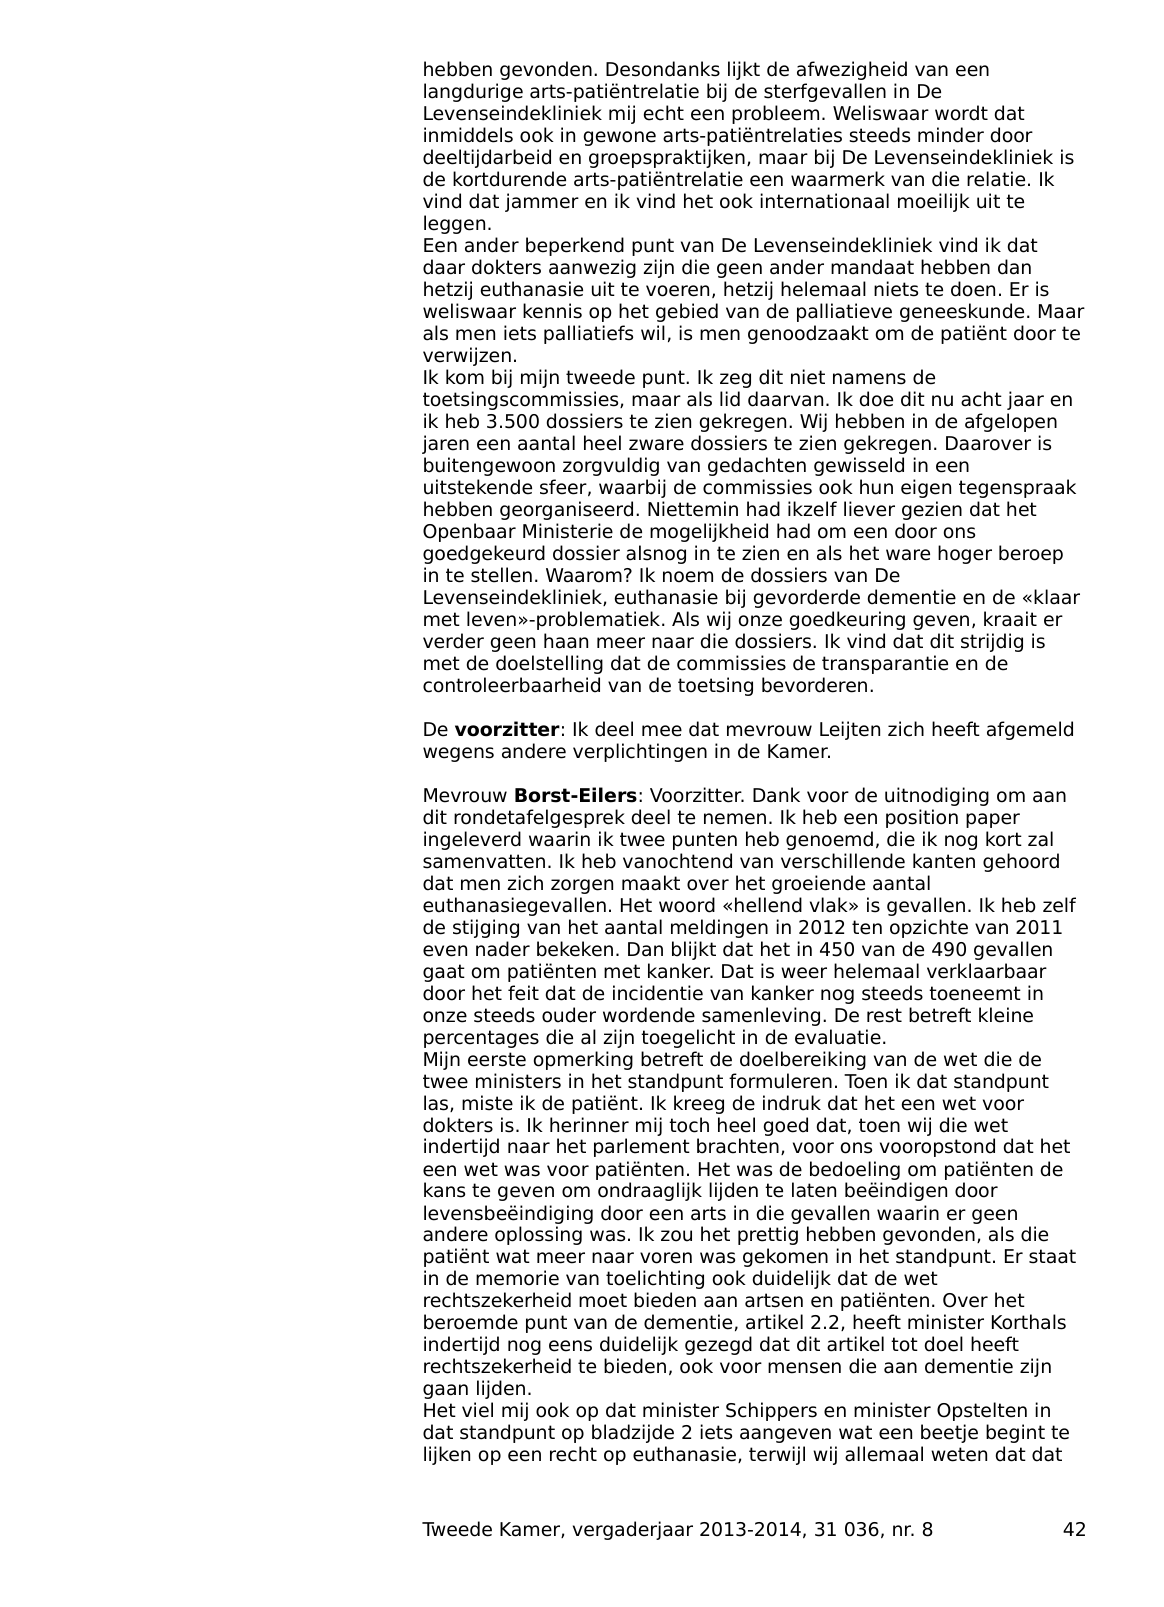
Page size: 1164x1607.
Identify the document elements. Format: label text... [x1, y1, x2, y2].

text Een ander beperkend punt van De Levenseindekliniek vind ik dat daar dokters aanwezig zijn die geen ander mandaat hebben dan hetzij euthanasie uit te voeren, hetzij helemaal niets te doen. Er is weliswaar kennis op het gebied van de palliatieve geneeskunde. Maar als men iets palliatiefs wil, is men genoodzaakt om de patiënt door te verwijzen. [422, 235, 1087, 367]
text Mevrouw Borst-Eilers: Voorzitter. Dank voor de uitnodiging om aan dit rondetafelgesprek deel te nemen. Ik heb een position paper ingeleverd waarin ik twee punten heb genoemd, die ik nog kort zal samenvatten. Ik heb vanochtend van verschillende kanten gehoord dat men zich zorgen maakt over het groeiende aantal euthanasiegevallen. Het woord «hellend vlak» is gevallen. Ik heb zelf de stijging van het aantal meldingen in 2012 ten opzichte van 2011 even nader bekeken. Dan blijkt dat het in 450 van de 490 gevallen gaat om patiënten met kanker. Dat is weer helemaal verklaarbaar door het feit dat de incidentie van kanker nog steeds toeneemt in onze steeds ouder wordende samenleving. De rest betreft kleine percentages die al zijn toegelicht in de evaluatie. [422, 785, 1087, 1048]
text De voorzitter: Ik deel mee dat mevrouw Leijten zich heeft afgemeld wegens andere verplichtingen in de Kamer. [422, 719, 1087, 763]
text Mijn eerste opmerking betreft de doelbereiking van de wet die de twee ministers in het standpunt formuleren. Toen ik dat standpunt las, miste ik de patiënt. Ik kreeg de indruk dat het een wet voor dokters is. Ik herinner mij toch heel goed dat, toen wij die wet indertijd naar het parlement brachten, voor ons vooropstond dat het een wet was voor patiënten. Het was de bedoeling om patiënten de kans te geven om ondraaglijk lijden te laten beëindigen door levensbeëindiging door een arts in die gevallen waarin er geen andere oplossing was. Ik zou het prettig hebben gevonden, als die patiënt wat meer naar voren was gekomen in het standpunt. Er staat in de memorie van toelichting ook duidelijk dat de wet rechtszekerheid moet bieden aan artsen en patiënten. Over het beroemde punt van de dementie, artikel 2.2, heeft minister Korthals indertijd nog eens duidelijk gezegd dat dit artikel tot doel heeft rechtszekerheid te bieden, ook voor mensen die aan dementie zijn gaan lijden. [422, 1048, 1087, 1400]
text Het viel mij ook op dat minister Schippers en minister Opstelten in dat standpunt op bladzijde 2 iets aangeven wat een beetje begint te lijken op een recht op euthanasie, terwijl wij allemaal weten dat dat [422, 1400, 1087, 1466]
text Ik kom bij mijn tweede punt. Ik zeg dit niet namens de toetsingscommissies, maar als lid daarvan. Ik doe dit nu acht jaar en ik heb 3.500 dossiers te zien gekregen. Wij hebben in de afgelopen jaren een aantal heel zware dossiers te zien gekregen. Daarover is buitengewoon zorgvuldig van gedachten gewisseld in een uitstekende sfeer, waarbij de commissies ook hun eigen tegenspraak hebben georganiseerd. Niettemin had ikzelf liever gezien dat het Openbaar Ministerie de mogelijkheid had om een door ons goedgekeurd dossier alsnog in te zien en als het ware hoger beroep in te stellen. Waarom? Ik noem de dossiers van De Levenseindekliniek, euthanasie bij gevorderde dementie en de «klaar met leven»-problematiek. Als wij onze goedkeuring geven, kraait er verder geen haan meer naar die dossiers. Ik vind dat dit strijdig is met de doelstelling dat de commissies de transparantie en de controleerbaarheid van de toetsing bevorderen. [422, 367, 1087, 696]
text hebben gevonden. Desondanks lijkt de afwezigheid van een langdurige arts-patiëntrelatie bij de sterfgevallen in De Levenseindekliniek mij echt een probleem. Weliswaar wordt dat inmiddels ook in gewone arts-patiëntrelaties steeds minder door deeltijdarbeid en groepspraktijken, maar bij De Levenseindekliniek is de kortdurende arts-patiëntrelatie een waarmerk van die relatie. Ik vind dat jammer en ik vind het ook internationaal moeilijk uit te leggen. [422, 59, 1087, 235]
